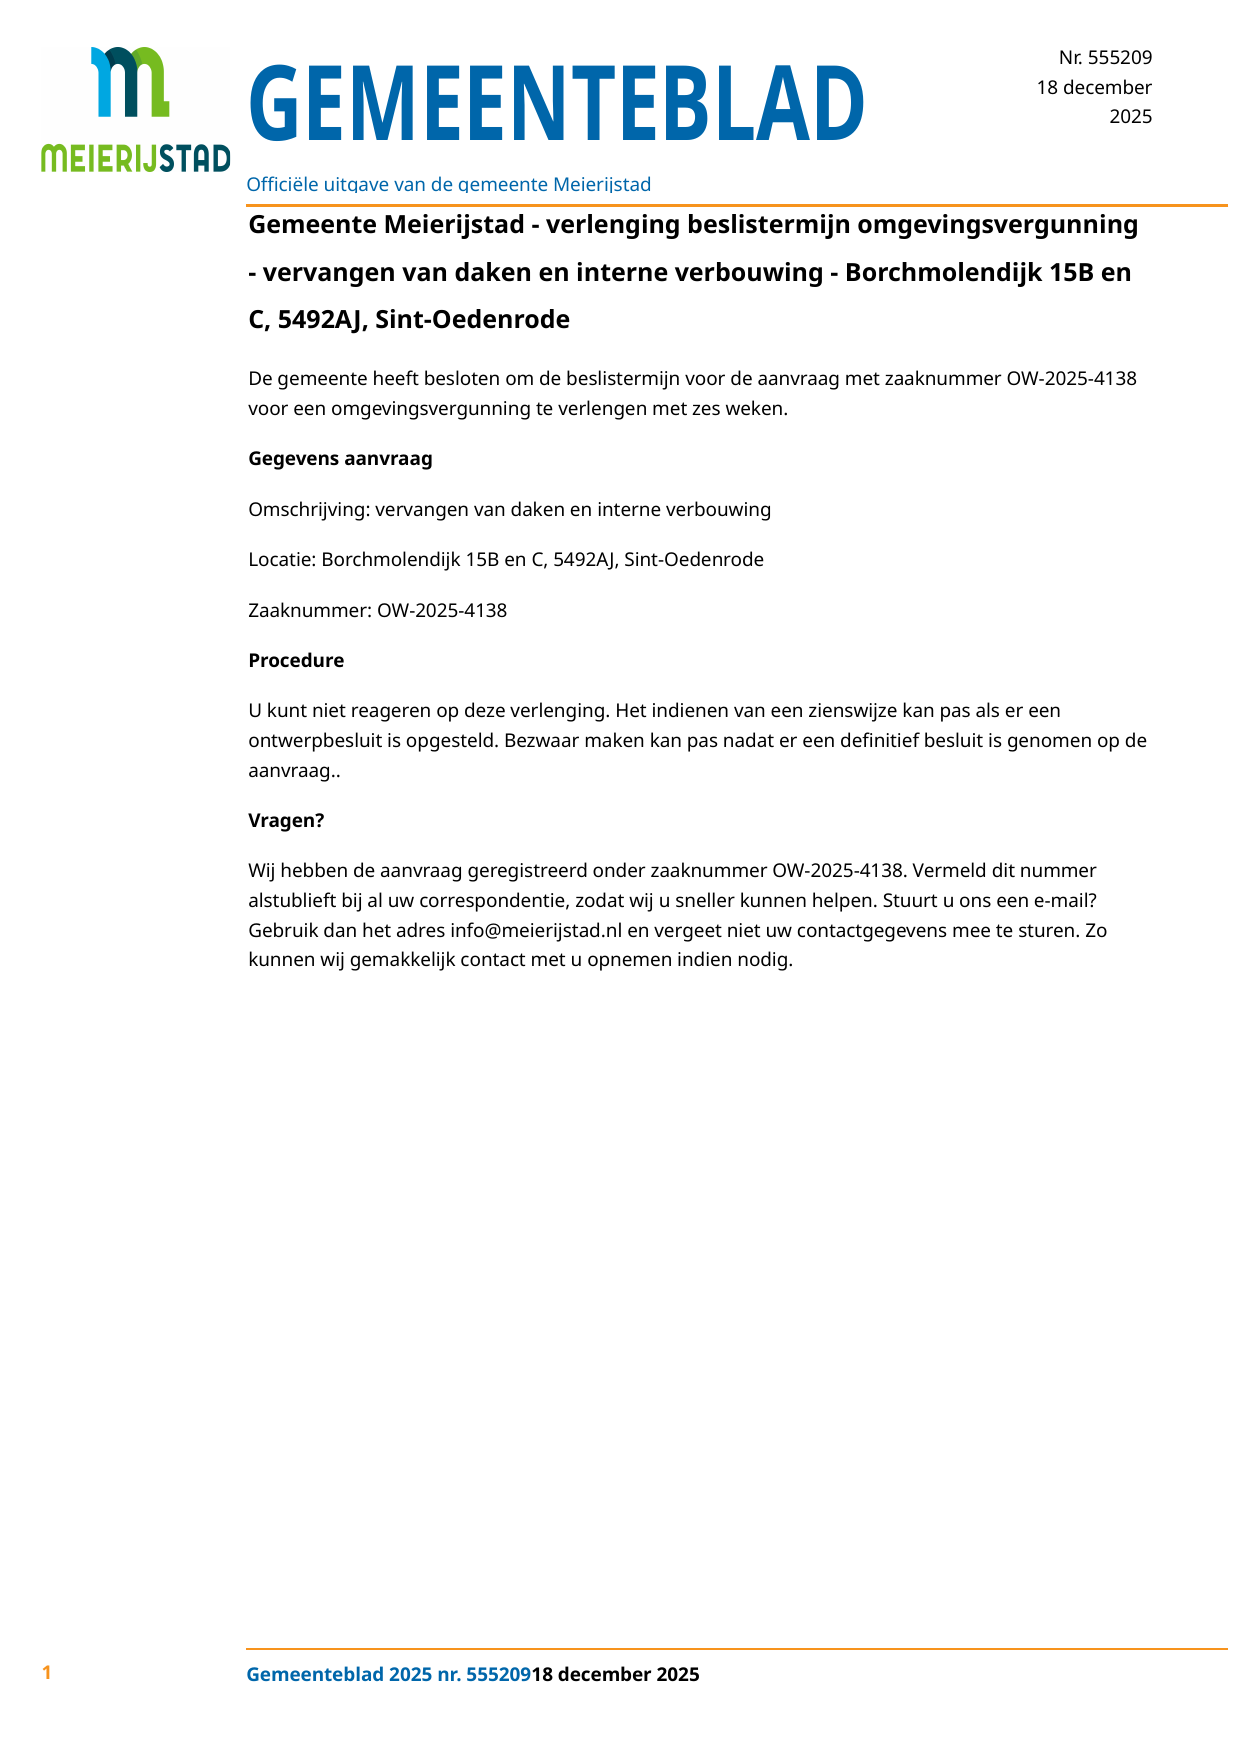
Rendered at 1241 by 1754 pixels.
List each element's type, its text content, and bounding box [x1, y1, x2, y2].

text Zaaknummer: OW-2025-4138 [248, 597, 1152, 622]
text Gegevens aanvraag [248, 446, 1152, 471]
text Vragen? [248, 807, 1152, 833]
text Wij hebben de aanvraag geregistreerd onder zaaknummer OW-2025-4138. Vermeld dit nummer alstublieft bij al uw correspondentie, zodat wij u sneller kunnen helpen. Stuurt u ons een e-mail? Gebruik dan het adres info@meierijstad.nl en vergeet niet uw contactgegevens mee te sturen. Zo kunnen wij gemakkelijk contact met u opnemen indien nodig. [248, 858, 1152, 972]
text Procedure [248, 647, 1152, 673]
picture [41, 47, 231, 172]
text Omschrijving: vervangen van daken en interne verbouwing [248, 496, 1152, 522]
text Locatie: Borchmolendijk 15B en C, 5492AJ, Sint-Oedenrode [248, 546, 1152, 572]
text De gemeente heeft besloten om de beslistermijn voor de aanvraag met zaaknummer OW-2025-4138 voor een omgevingsvergunning te verlengen met zes weken. [248, 366, 1152, 421]
text U kunt niet reageren op deze verlenging. Het indienen van een zienswijze kan pas als er een ontwerpbesluit is opgesteld. Bezwaar maken kan pas nadat er een definitief besluit is genomen op de aanvraag.. [248, 698, 1152, 782]
text Gemeente Meierijstad - verlenging beslistermijn omgevingsvergunning - vervangen van daken en interne verbouwing - Borchmolendijk 15B en C, 5492AJ, Sint-Oedenrode [248, 207, 1152, 336]
